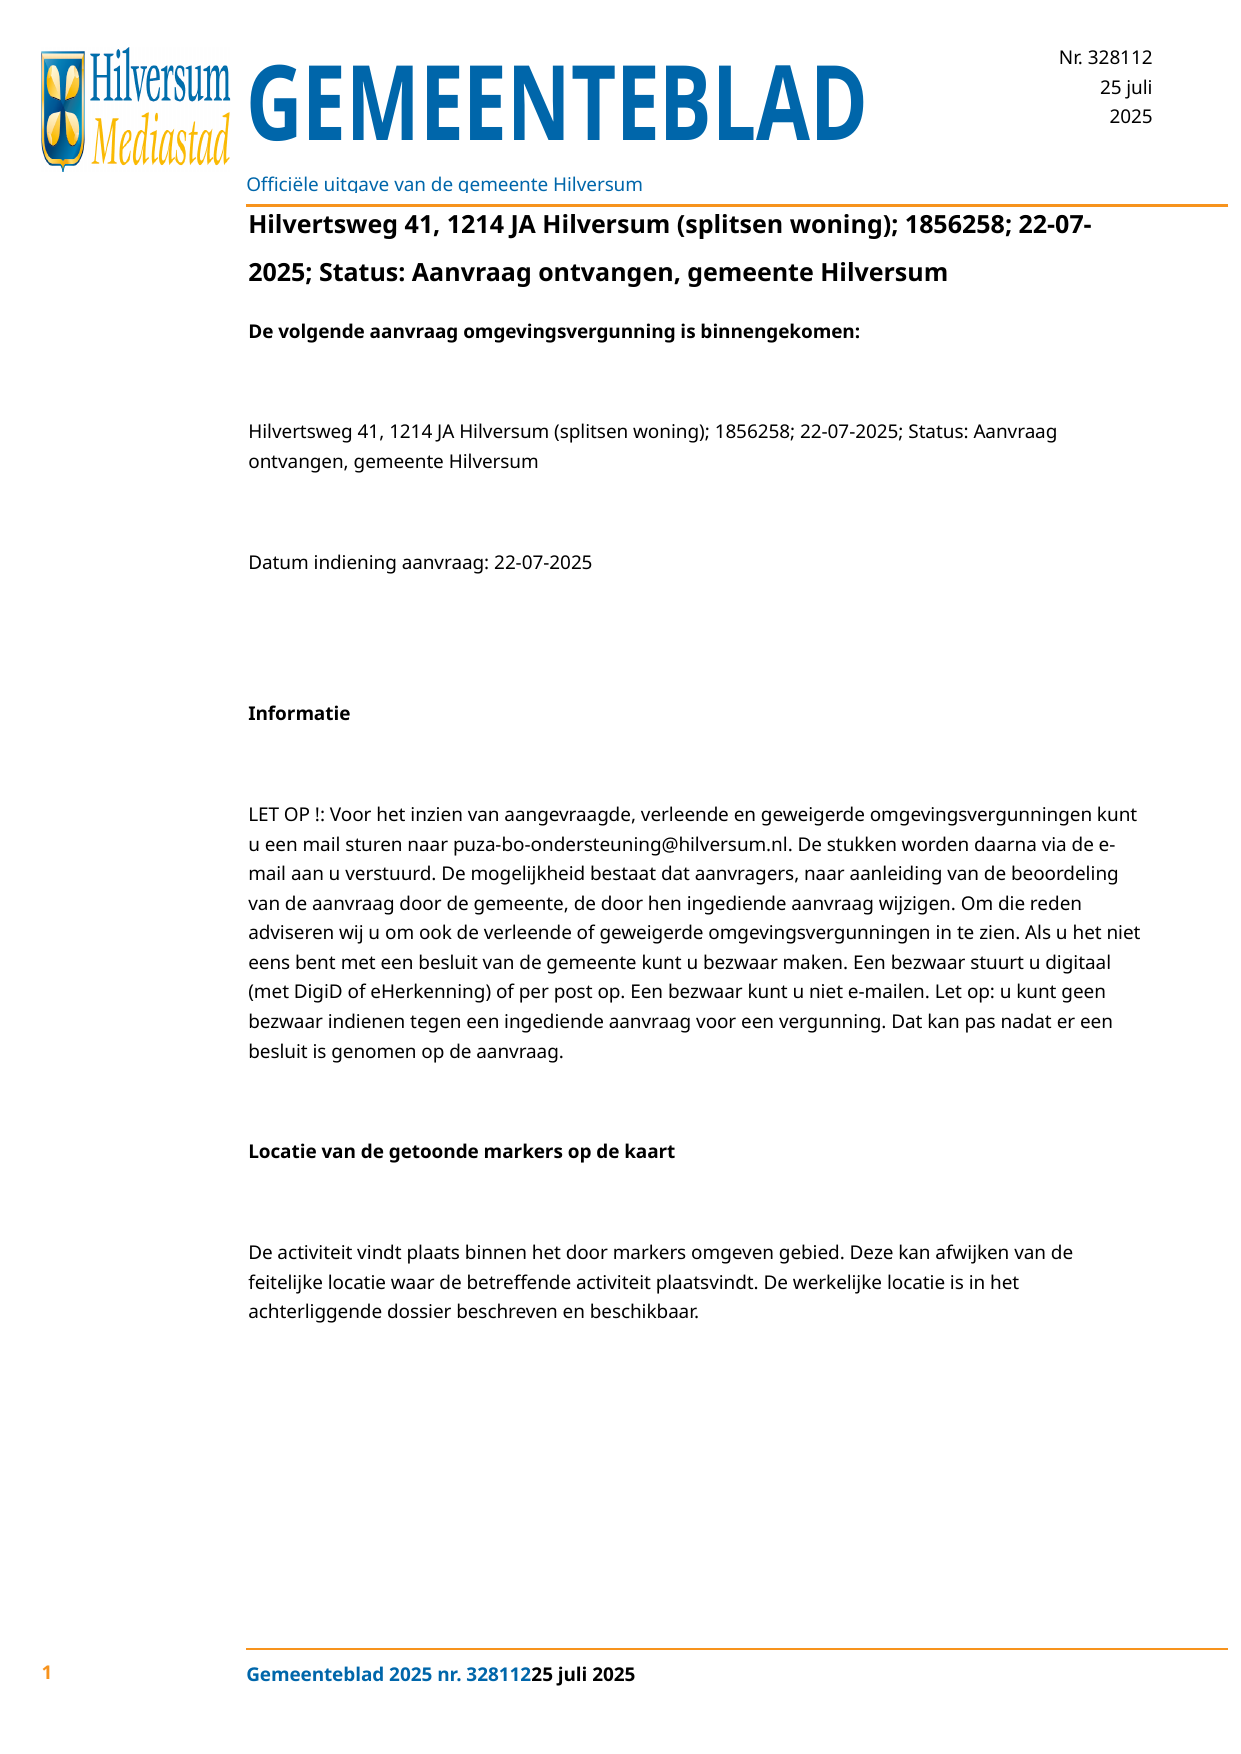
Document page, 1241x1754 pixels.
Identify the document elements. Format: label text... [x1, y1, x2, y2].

text LET OP !: Voor het inzien van aangevraagde, verleende en geweigerde omgevingsvergunningen kunt u een mail sturen naar puza-bo-ondersteuning@hilversum.nl. De stukken worden daarna via de e-mail aan u verstuurd. De mogelijkheid bestaat dat aanvragers, naar aanleiding van de beoordeling van de aanvraag door de gemeente, de door hen ingediende aanvraag wijzigen. Om die reden adviseren wij u om ook de verleende of geweigerde omgevingsvergunningen in te zien. Als u het niet eens bent met een besluit van de gemeente kunt u bezwaar maken. Een bezwaar stuurt u digitaal (met DigiD of eHerkenning) of per post op. Een bezwaar kunt u niet e-mailen. Let op: u kunt geen bezwaar indienen tegen een ingediende aanvraag voor een vergunning. Dat kan pas nadat er een besluit is genomen op de aanvraag. [248, 801, 1152, 1064]
picture [41, 47, 231, 172]
text Hilvertsweg 41, 1214 JA Hilversum (splitsen woning); 1856258; 22-07-2025; Status: Aanvraag ontvangen, gemeente Hilversum [248, 419, 1152, 474]
text De activiteit vindt plaats binnen het door markers omgeven gebied. Deze kan afwijken van de feitelijke locatie waar de betreffende activiteit plaatsvindt. De werkelijke locatie is in het achterliggende dossier beschreven en beschikbaar. [248, 1239, 1152, 1324]
text De volgende aanvraag omgevingsvergunning is binnengekomen: [248, 318, 1152, 344]
text Informatie [248, 700, 1152, 726]
text Datum indiening aanvraag: 22-07-2025 [248, 549, 1152, 575]
text Locatie van de getoonde markers op de kaart [248, 1139, 1152, 1164]
text Hilvertsweg 41, 1214 JA Hilversum (splitsen woning); 1856258; 22-07-2025; Status: Aanvraag ontvangen, gemeente Hilversum [248, 207, 1152, 288]
